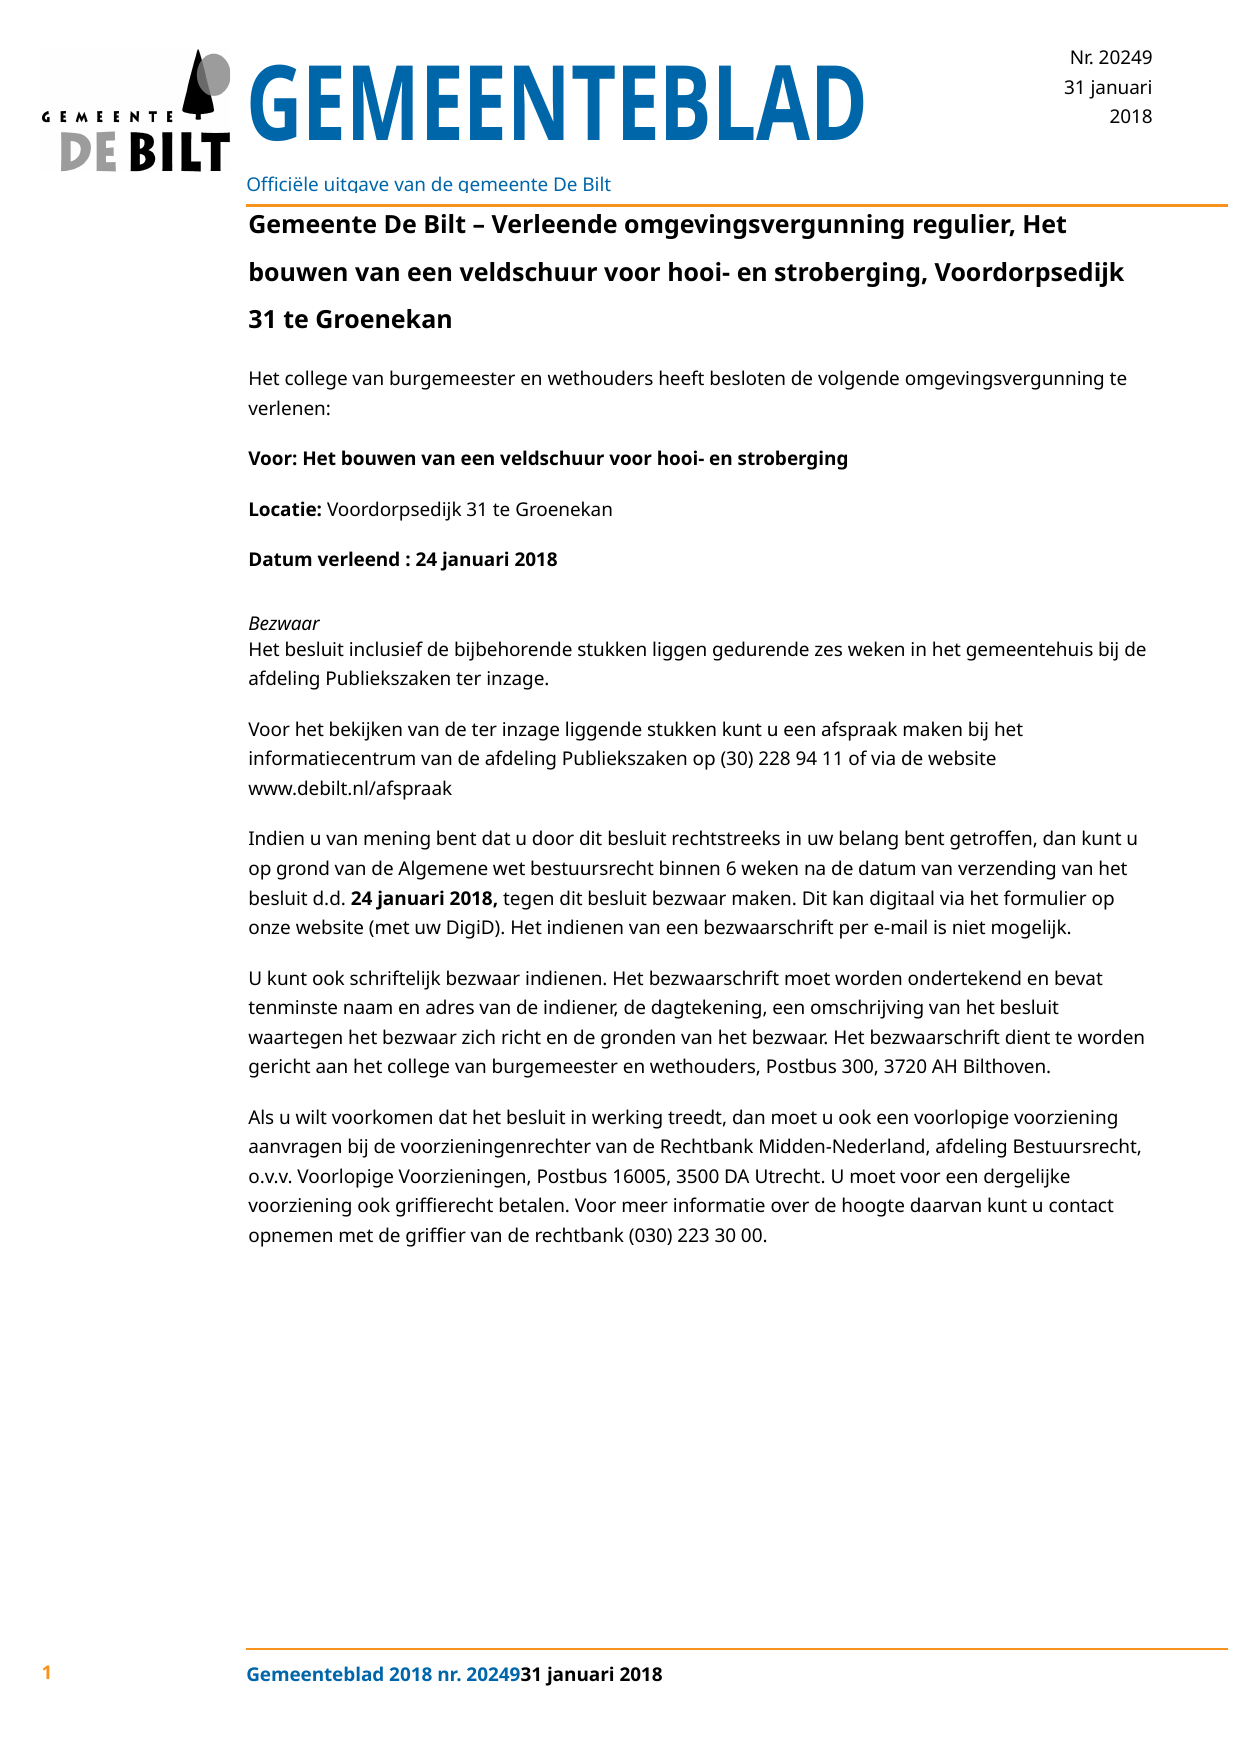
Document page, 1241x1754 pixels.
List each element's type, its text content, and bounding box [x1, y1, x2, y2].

text Locatie: Voordorpsedijk 31 te Groenekan [248, 496, 1152, 522]
text Als u wilt voorkomen dat het besluit in werking treedt, dan moet u ook een voorlopige voorziening aanvragen bij de voorzieningenrechter van de Rechtbank Midden-Nederland, afdeling Bestuursrecht, o.v.v. Voorlopige Voorzieningen, Postbus 16005, 3500 DA Utrecht. U moet voor een dergelijke voorziening ook griffierecht betalen. Voor meer informatie over de hoogte daarvan kunt u contact opnemen met de griffier van de rechtbank (030) 223 30 00. [248, 1104, 1152, 1248]
picture [41, 47, 231, 172]
text Voor het bekijken van de ter inzage liggende stukken kunt u een afspraak maken bij het informatiecentrum van de afdeling Publiekszaken op (30) 228 94 11 of via de website www.debilt.nl/afspraak [248, 716, 1152, 801]
text U kunt ook schriftelijk bezwaar indienen. Het bezwaarschrift moet worden ondertekend en bevat tenminste naam en adres van de indiener, de dagtekening, een omschrijving van het besluit waartegen het bezwaar zich richt en de gronden van het bezwaar. Het bezwaarschrift dient te worden gericht aan het college van burgemeester en wethouders, Postbus 300, 3720 AH Bilthoven. [248, 965, 1152, 1079]
text Gemeente De Bilt – Verleende omgevingsvergunning regulier, Het bouwen van een veldschuur voor hooi- en stroberging, Voordorpsedijk 31 te Groenekan [248, 207, 1152, 336]
text Het besluit inclusief de bijbehorende stukken liggen gedurende zes weken in het gemeentehuis bij de afdeling Publiekszaken ter inzage. [248, 636, 1152, 691]
text Bezwaar [248, 610, 1152, 636]
text Voor: Het bouwen van een veldschuur voor hooi- en stroberging [248, 446, 1152, 471]
text Datum verleend : 24 januari 2018 [248, 546, 1152, 572]
text Het college van burgemeester en wethouders heeft besloten de volgende omgevingsvergunning te verlenen: [248, 366, 1152, 421]
text Indien u van mening bent dat u door dit besluit rechtstreeks in uw belang bent getroffen, dan kunt u op grond van de Algemene wet bestuursrecht binnen 6 weken na de datum van verzending van het besluit d.d. 24 januari 2018, tegen dit besluit bezwaar maken. Dit kan digitaal via het formulier op onze website (met uw DigiD). Het indienen van een bezwaarschrift per e-mail is niet mogelijk. [248, 826, 1152, 940]
